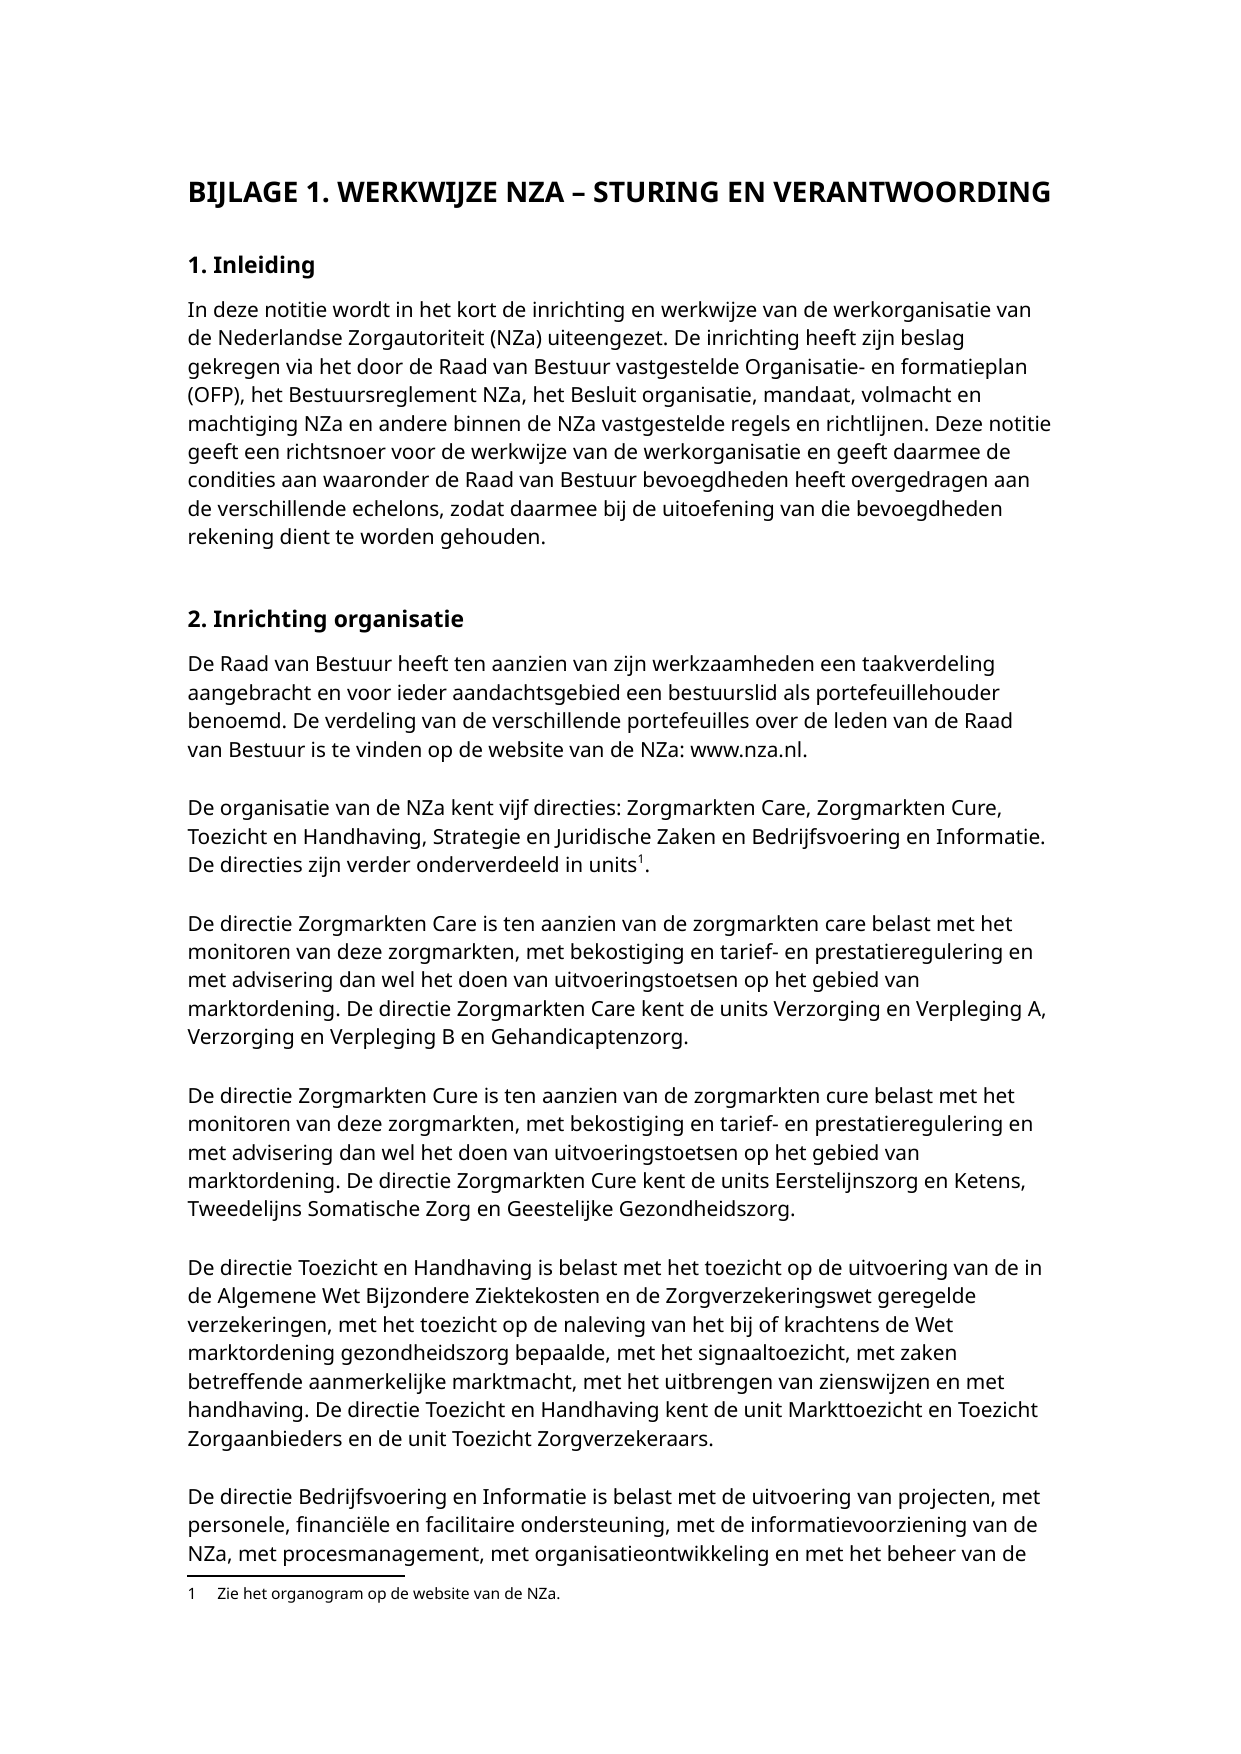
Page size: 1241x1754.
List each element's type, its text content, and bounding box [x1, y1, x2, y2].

text De directie Zorgmarkten Care is ten aanzien van de zorgmarkten care belast met het monitoren van deze zorgmarkten, met bekostiging en tarief- en prestatieregulering en met advisering dan wel het doen van uitvoeringstoetsen op het gebied van marktordening. De directie Zorgmarkten Care kent de units Verzorging en Verpleging A, Verzorging en Verpleging B en Gehandicaptenzorg. [187, 909, 1053, 1051]
text Zie het organogram op de website van de NZa. [187, 1575, 1053, 1604]
subtitle 2. Inrichting organisatie [187, 603, 1053, 634]
subtitle BIJLAGE 1. WERKWIJZE NZA – STURING EN VERANTWOORDING [187, 172, 1053, 211]
text De directie Toezicht en Handhaving is belast met het toezicht op de uitvoering van de in de Algemene Wet Bijzondere Ziektekosten en de Zorgverzekeringswet geregelde verzekeringen, met het toezicht op de naleving van het bij of krachtens de Wet marktordening gezondheidszorg bepaalde, met het signaaltoezicht, met zaken betreffende aanmerkelijke marktmacht, met het uitbrengen van zienswijzen en met handhaving. De directie Toezicht en Handhaving kent de unit Markttoezicht en Toezicht Zorgaanbieders en de unit Toezicht Zorgverzekeraars. [187, 1253, 1053, 1452]
text De organisatie van de NZa kent vijf directies: Zorgmarkten Care, Zorgmarkten Cure, Toezicht en Handhaving, Strategie en Juridische Zaken en Bedrijfsvoering en Informatie. De directies zijn verder onderverdeeld in units. [187, 793, 1053, 879]
text De Raad van Bestuur heeft ten aanzien van zijn werkzaamheden een taakverdeling aangebracht en voor ieder aandachtsgebied een bestuurslid als portefeuillehouder benoemd. De verdeling van de verschillende portefeuilles over de leden van de Raad van Bestuur is te vinden op de website van de NZa: www.nza.nl. [187, 649, 1053, 763]
text In deze notitie wordt in het kort de inrichting en werkwijze van de werkorganisatie van de Nederlandse Zorgautoriteit (NZa) uiteengezet. De inrichting heeft zijn beslag gekregen via het door de Raad van Bestuur vastgestelde Organisatie- en formatieplan (OFP), het Bestuursreglement NZa, het Besluit organisatie, mandaat, volmacht en machtiging NZa en andere binnen de NZa vastgestelde regels en richtlijnen. Deze notitie geeft een richtsnoer voor de werkwijze van de werkorganisatie en geeft daarmee de condities aan waaronder de Raad van Bestuur bevoegdheden heeft overgedragen aan de verschillende echelons, zodat daarmee bij de uitoefening van die bevoegdheden rekening dient te worden gehouden. [187, 295, 1053, 551]
text De directie Bedrijfsvoering en Informatie is belast met de uitvoering van projecten, met personele, financiële en facilitaire ondersteuning, met de informatievoorziening van de NZa, met procesmanagement, met organisatieontwikkeling en met het beheer van de [187, 1482, 1053, 1567]
text De directie Zorgmarkten Cure is ten aanzien van de zorgmarkten cure belast met het monitoren van deze zorgmarkten, met bekostiging en tarief- en prestatieregulering en met advisering dan wel het doen van uitvoeringstoetsen op het gebied van marktordening. De directie Zorgmarkten Cure kent de units Eerstelijnszorg en Ketens, Tweedelijns Somatische Zorg en Geestelijke Gezondheidszorg. [187, 1081, 1053, 1223]
subtitle 1. Inleiding [187, 249, 1053, 280]
